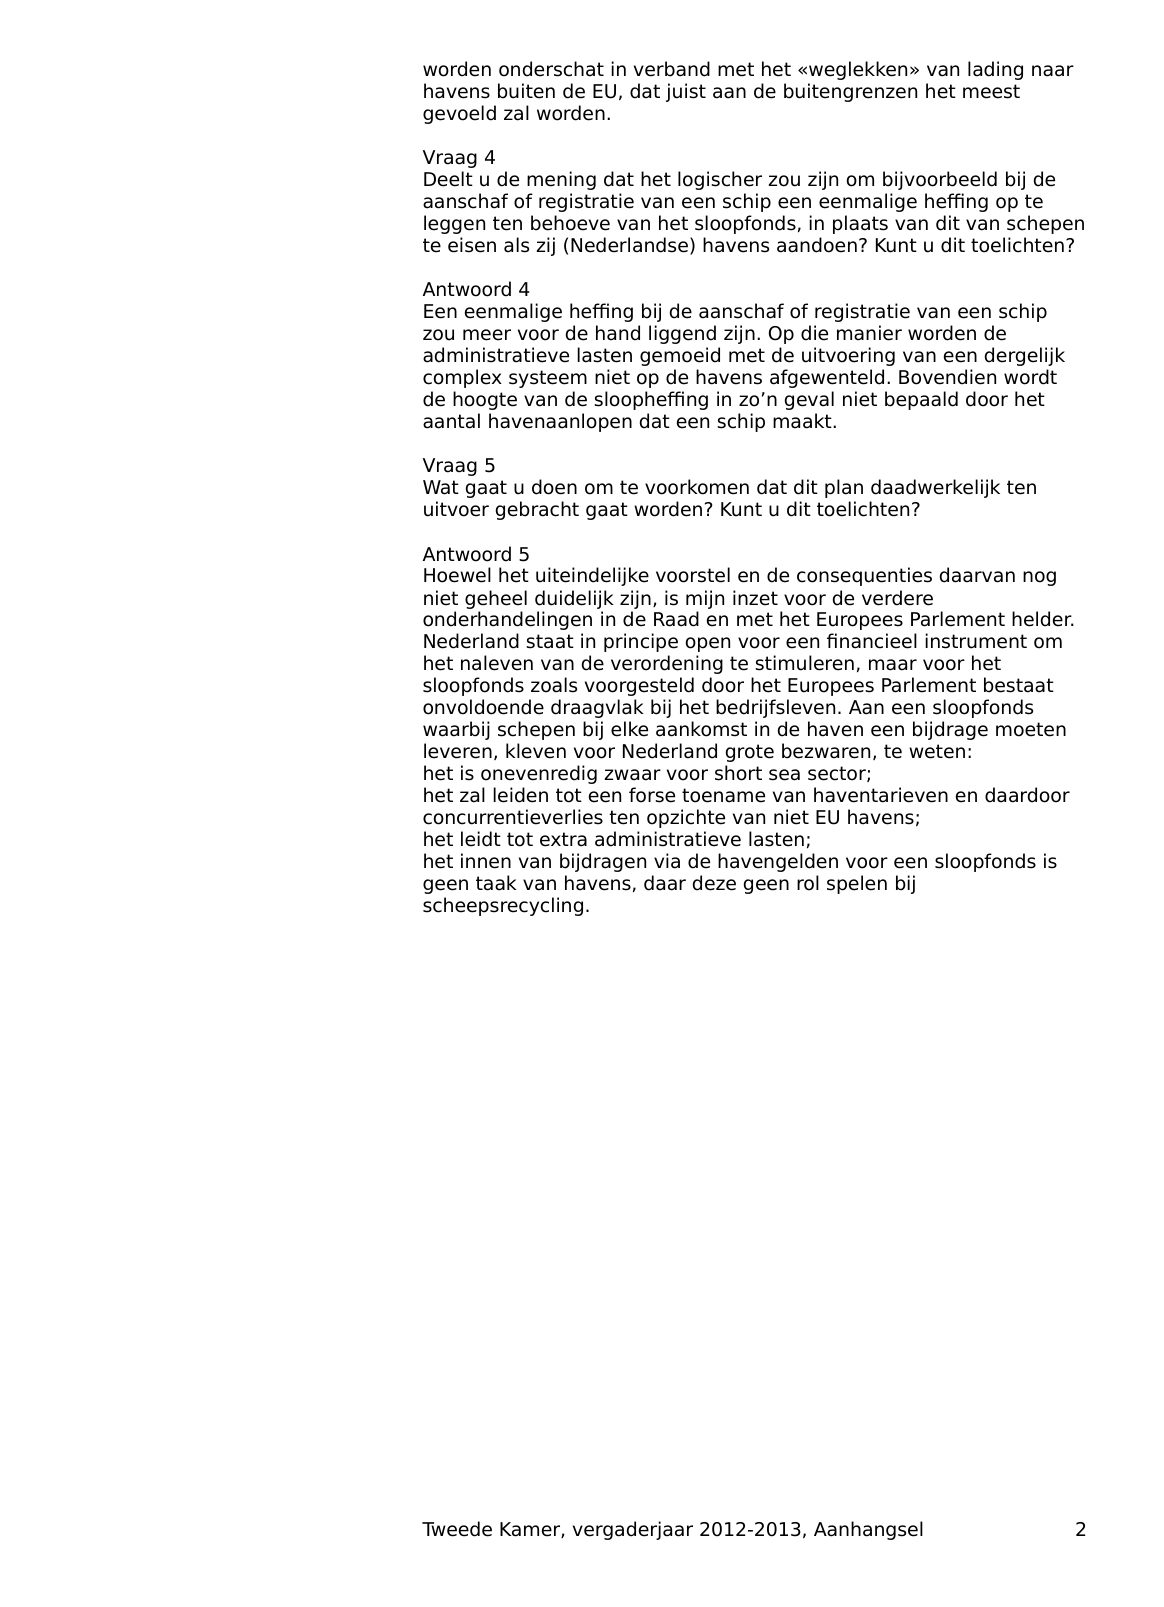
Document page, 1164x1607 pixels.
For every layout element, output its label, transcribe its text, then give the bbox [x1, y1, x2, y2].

text het innen van bijdragen via de havengelden voor een sloopfonds is geen taak van havens, daar deze geen rol spelen bij scheepsrecycling. [422, 851, 1087, 917]
text het is onevenredig zwaar voor short sea sector; [422, 763, 1087, 785]
text Antwoord 5 [422, 543, 1087, 565]
text Antwoord 4 [422, 279, 1087, 301]
text Hoewel het uiteindelijke voorstel en de consequenties daarvan nog niet geheel duidelijk zijn, is mijn inzet voor de verdere onderhandelingen in de Raad en met het Europees Parlement helder. Nederland staat in principe open voor een financieel instrument om het naleven van de verordening te stimuleren, maar voor het sloopfonds zoals voorgesteld door het Europees Parlement bestaat onvoldoende draagvlak bij het bedrijfsleven. Aan een sloopfonds waarbij schepen bij elke aankomst in de haven een bijdrage moeten leveren, kleven voor Nederland grote bezwaren, te weten: [422, 565, 1087, 763]
text Vraag 4 [422, 147, 1087, 169]
text Een eenmalige heffing bij de aanschaf of registratie van een schip zou meer voor de hand liggend zijn. Op die manier worden de administratieve lasten gemoeid met de uitvoering van een dergelijk complex systeem niet op de havens afgewenteld. Bovendien wordt de hoogte van de sloopheffing in zo’n geval niet bepaald door het aantal havenaanlopen dat een schip maakt. [422, 301, 1087, 433]
text het leidt tot extra administratieve lasten; [422, 829, 1087, 851]
text Wat gaat u doen om te voorkomen dat dit plan daadwerkelijk ten uitvoer gebracht gaat worden? Kunt u dit toelichten? [422, 477, 1087, 521]
text het zal leiden tot een forse toename van haventarieven en daardoor concurrentieverlies ten opzichte van niet EU havens; [422, 785, 1087, 829]
text Vraag 5 [422, 455, 1087, 477]
text Deelt u de mening dat het logischer zou zijn om bijvoorbeeld bij de aanschaf of registratie van een schip een eenmalige heffing op te leggen ten behoeve van het sloopfonds, in plaats van dit van schepen te eisen als zij (Nederlandse) havens aandoen? Kunt u dit toelichten? [422, 169, 1087, 257]
text worden onderschat in verband met het «weglekken» van lading naar havens buiten de EU, dat juist aan de buitengrenzen het meest gevoeld zal worden. [422, 59, 1087, 125]
